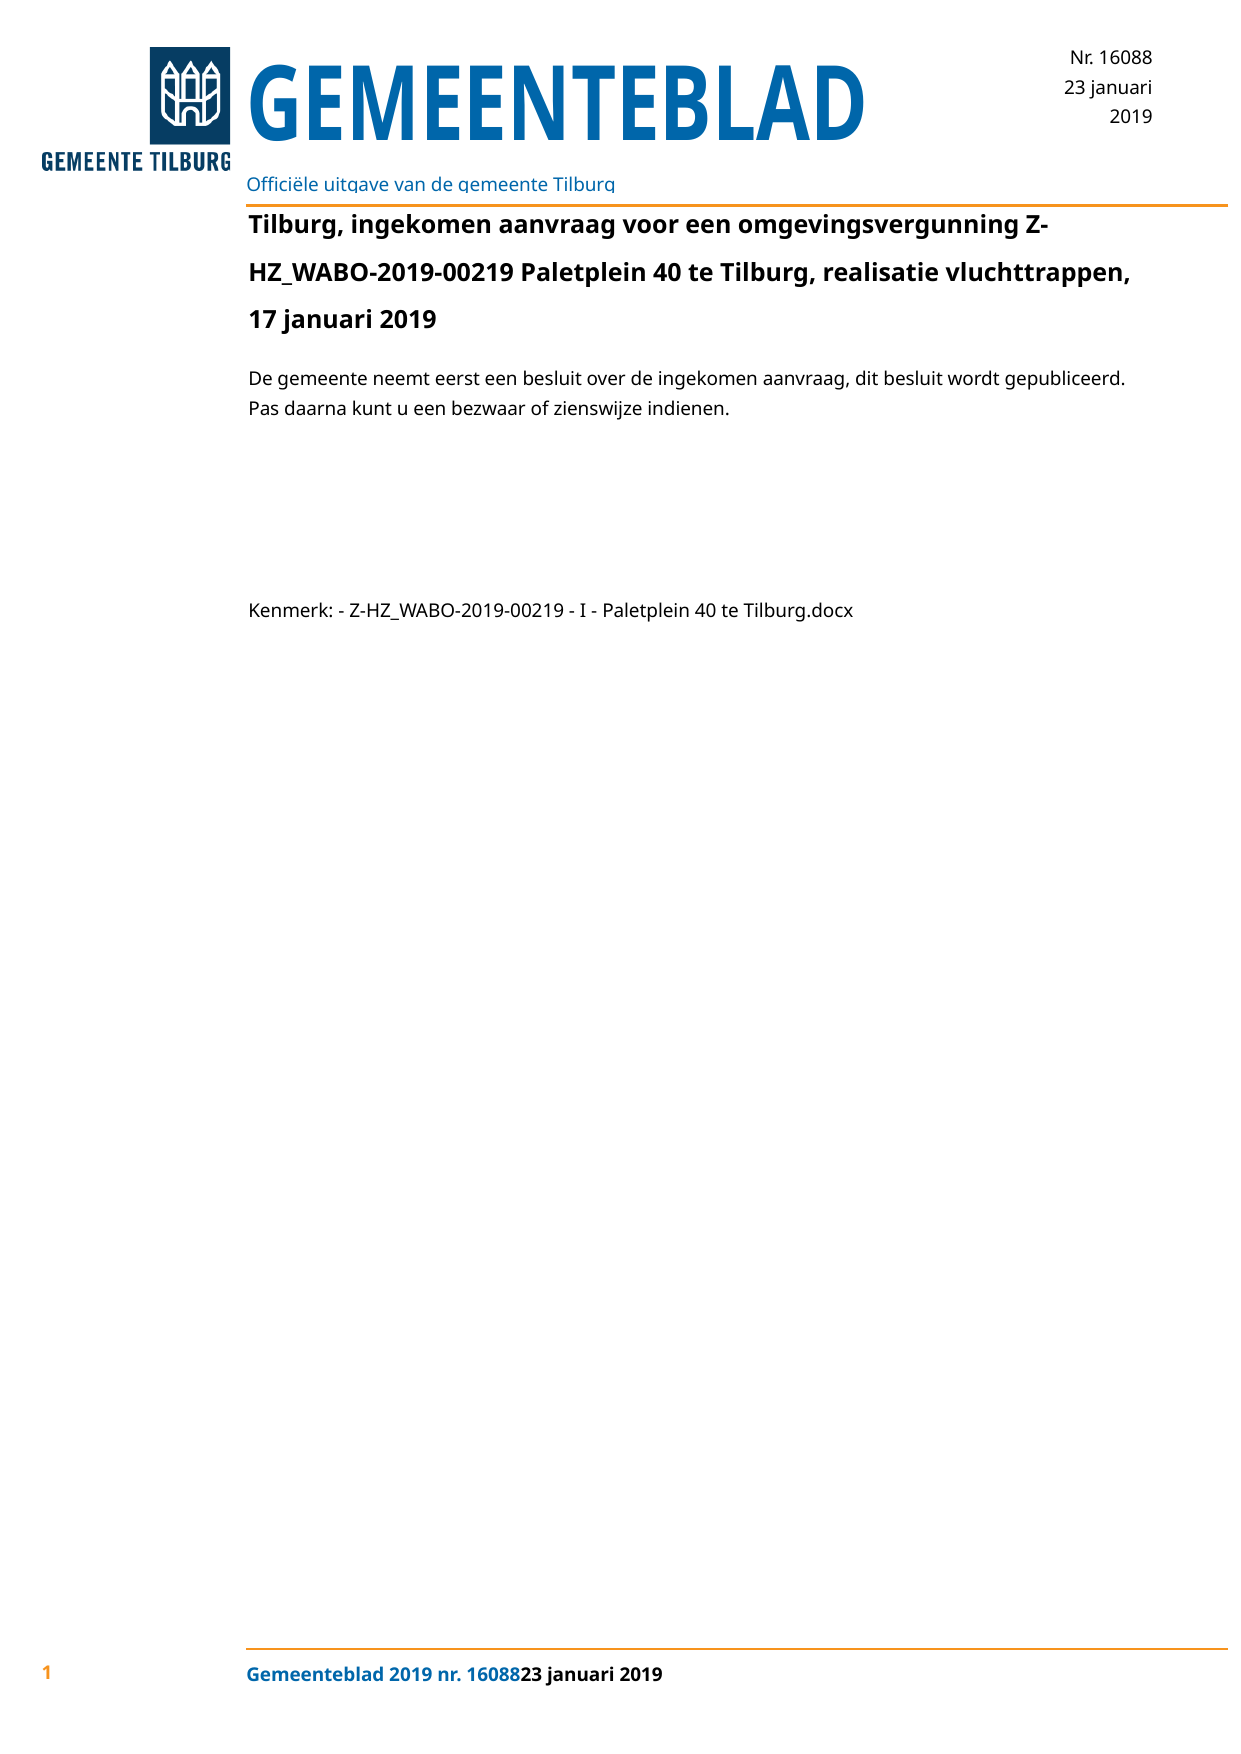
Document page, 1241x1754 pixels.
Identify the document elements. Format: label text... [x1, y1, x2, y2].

text Kenmerk: - Z-HZ_WABO-2019-00219 - I - Paletplein 40 te Tilburg.docx [248, 597, 1152, 622]
text Tilburg, ingekomen aanvraag voor een omgevingsvergunning Z-HZ_WABO-2019-00219 Paletplein 40 te Tilburg, realisatie vluchttrappen, 17 januari 2019 [248, 207, 1152, 336]
picture [41, 47, 231, 172]
text De gemeente neemt eerst een besluit over de ingekomen aanvraag, dit besluit wordt gepubliceerd. Pas daarna kunt u een bezwaar of zienswijze indienen. [248, 366, 1152, 421]
